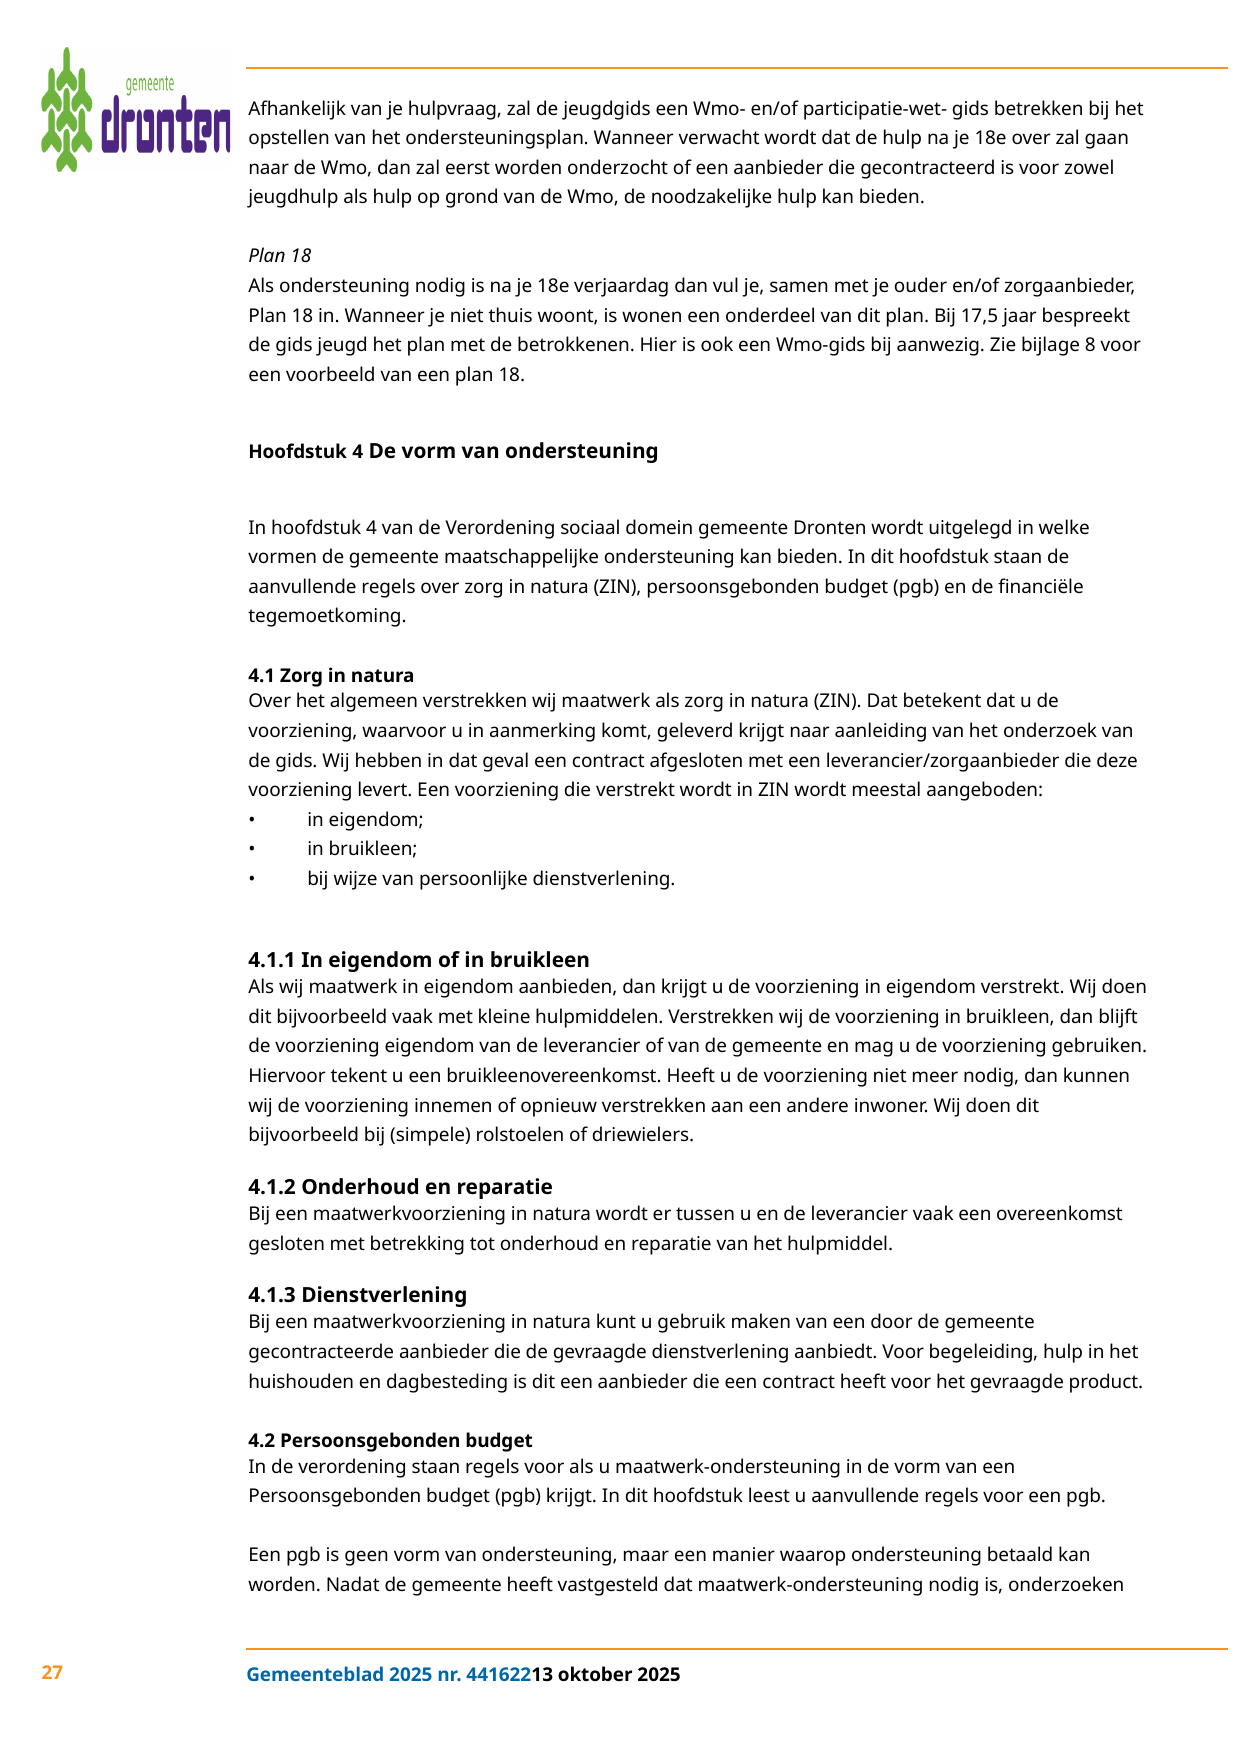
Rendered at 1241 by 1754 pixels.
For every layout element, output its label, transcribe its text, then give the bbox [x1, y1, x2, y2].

list in bruikleen; [248, 836, 1152, 861]
text In hoofdstuk 4 van de Verordening sociaal domein gemeente Dronten wordt uitgelegd in welke vormen de gemeente maatschappelijke ondersteuning kan bieden. In dit hoofdstuk staan de aanvullende regels over zorg in natura (ZIN), persoonsgebonden budget (pgb) en de financiële tegemoetkoming. [248, 514, 1152, 628]
list in eigendom; [248, 806, 1152, 832]
text 4.1.2 Onderhoud en reparatie [248, 1172, 1152, 1200]
text 4.1.1 In eigendom of in bruikleen [248, 945, 1152, 973]
text Bij een maatwerkvoorziening in natura kunt u gebruik maken van een door de gemeente gecontracteerde aanbieder die de gevraagde dienstverlening aanbiedt. Voor begeleiding, hulp in het huishouden en dagbesteding is dit een aanbieder die een contract heeft voor het gevraagde product. [248, 1309, 1152, 1394]
text 4.1 Zorg in natura [248, 662, 1152, 688]
text 4.1.3 Dienstverlening [248, 1280, 1152, 1309]
list bij wijze van persoonlijke dienstverlening. [248, 865, 1152, 891]
text In de verordening staan regels voor als u maatwerk-ondersteuning in de vorm van een Persoonsgebonden budget (pgb) krijgt. In dit hoofdstuk leest u aanvullende regels voor een pgb. [248, 1453, 1152, 1508]
text 4.2 Persoonsgebonden budget [248, 1427, 1152, 1453]
text Als ondersteuning nodig is na je 18e verjaardag dan vul je, samen met je ouder en/of zorgaanbieder, Plan 18 in. Wanneer je niet thuis woont, is wonen een onderdeel van dit plan. Bij 17,5 jaar bespreekt de gids jeugd het plan met de betrokkenen. Hier is ook een Wmo-gids bij aanwezig. Zie bijlage 8 voor een voorbeeld van een plan 18. [248, 272, 1152, 387]
text Plan 18 [248, 243, 1152, 268]
text Bij een maatwerkvoorziening in natura wordt er tussen u en de leverancier vaak een overeenkomst gesloten met betrekking tot onderhoud en reparatie van het hulpmiddel. [248, 1200, 1152, 1256]
text Afhankelijk van je hulpvraag, zal de jeugdgids een Wmo- en/of participatie-wet- gids betrekken bij het opstellen van het ondersteuningsplan. Wanneer verwacht wordt dat de hulp na je 18e over zal gaan naar de Wmo, dan zal eerst worden onderzocht of een aanbieder die gecontracteerd is voor zowel jeugdhulp als hulp op grond van de Wmo, de noodzakelijke hulp kan bieden. [248, 95, 1152, 209]
text Hoofdstuk 4 De vorm van ondersteuning [248, 436, 1152, 465]
text Als wij maatwerk in eigendom aanbieden, dan krijgt u de voorziening in eigendom verstrekt. Wij doen dit bijvoorbeeld vaak met kleine hulpmiddelen. Verstrekken wij de voorziening in bruikleen, dan blijft de voorziening eigendom van de leverancier of van de gemeente en mag u de voorziening gebruiken. Hiervoor tekent u een bruikleenovereenkomst. Heeft u de voorziening niet meer nodig, dan kunnen wij de voorziening innemen of opnieuw verstrekken aan een andere inwoner. Wij doen dit bijvoorbeeld bij (simpele) rolstoelen of driewielers. [248, 973, 1152, 1147]
picture [41, 47, 231, 172]
text Een pgb is geen vorm van ondersteuning, maar een manier waarop ondersteuning betaald kan worden. Nadat de gemeente heeft vastgesteld dat maatwerk-ondersteuning nodig is, onderzoeken [248, 1542, 1152, 1597]
text Over het algemeen verstrekken wij maatwerk als zorg in natura (ZIN). Dat betekent dat u de voorziening, waarvoor u in aanmerking komt, geleverd krijgt naar aanleiding van het onderzoek van de gids. Wij hebben in dat geval een contract afgesloten met een leverancier/zorgaanbieder die deze voorziening levert. Een voorziening die verstrekt wordt in ZIN wordt meestal aangeboden: [248, 688, 1152, 802]
